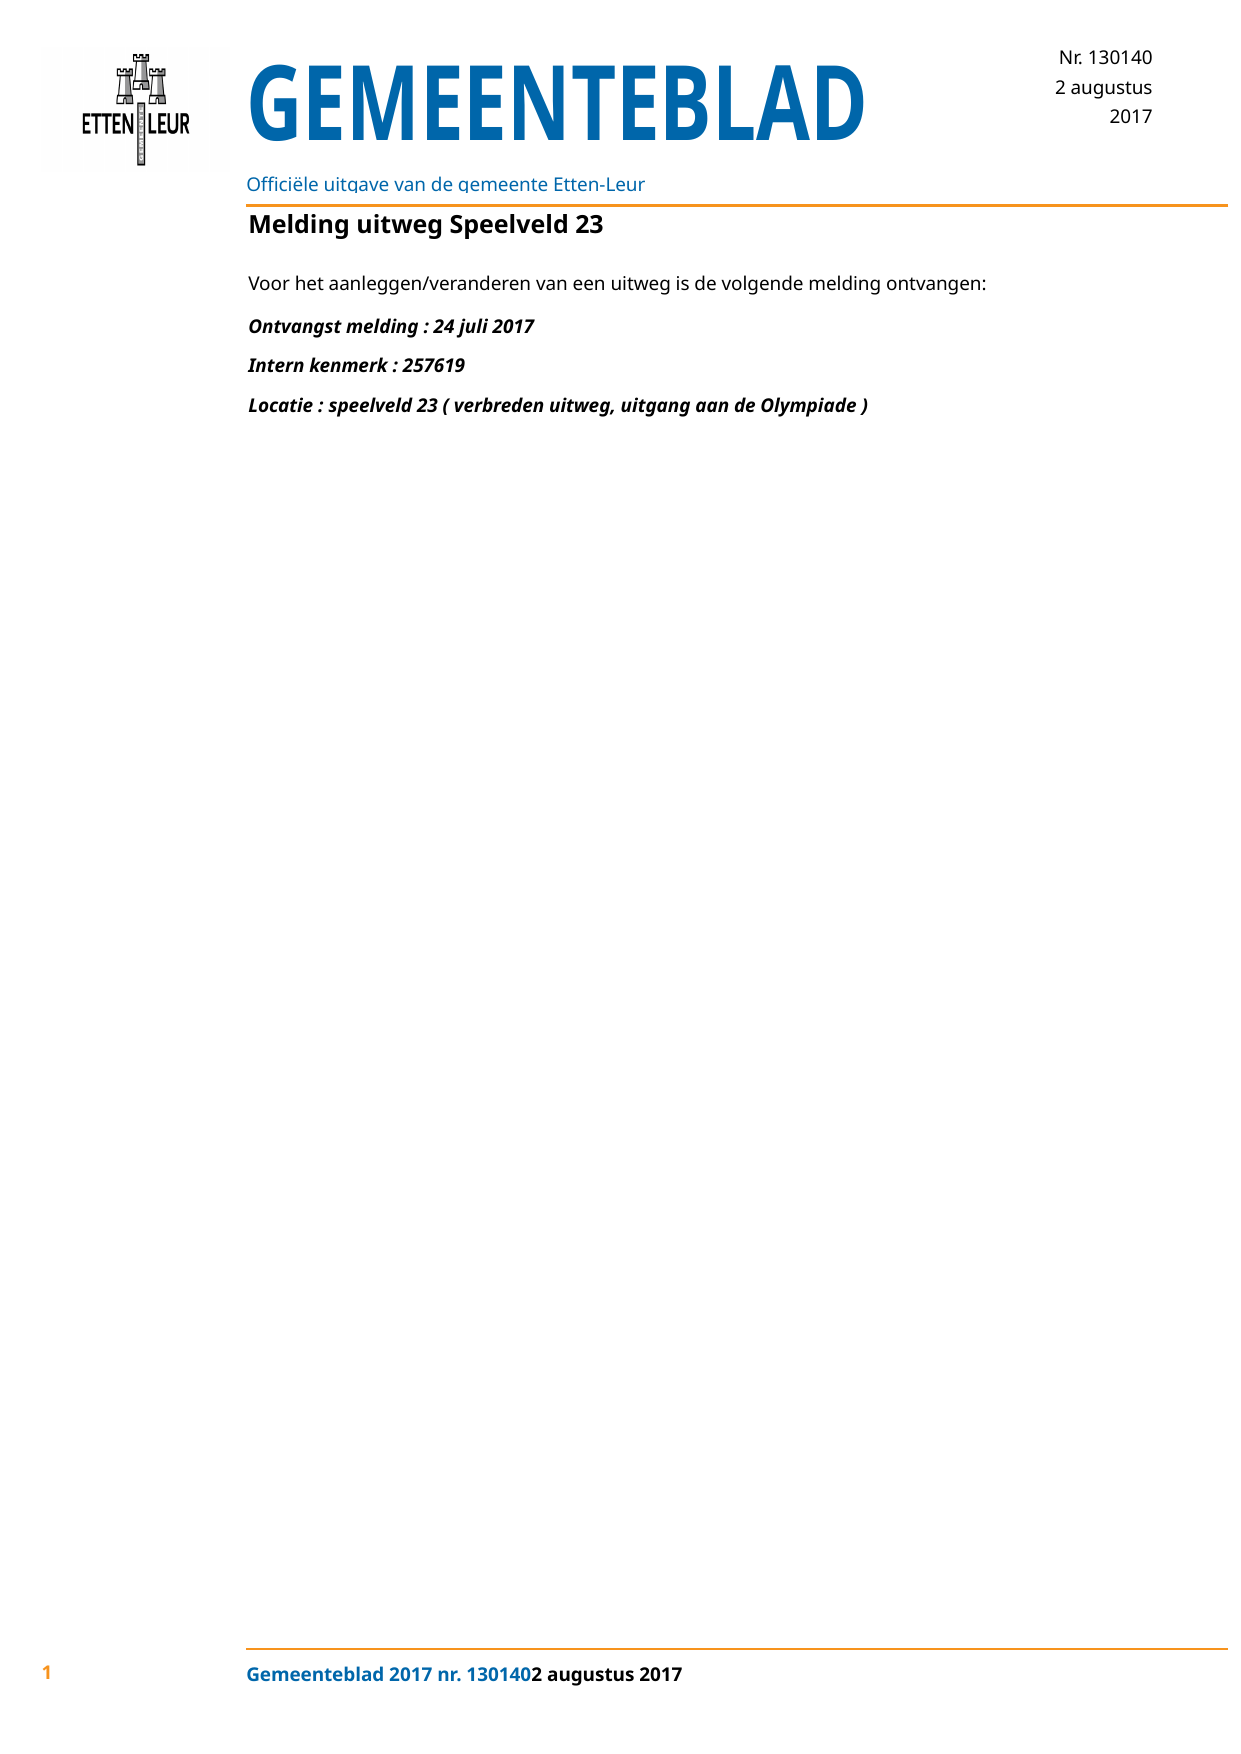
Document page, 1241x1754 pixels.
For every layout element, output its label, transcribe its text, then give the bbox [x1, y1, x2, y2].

text Locatie : speelveld 23 ( verbreden uitweg, uitgang aan de Olympiade ) [248, 392, 1152, 418]
text Voor het aanleggen/veranderen van een uitweg is de volgende melding ontvangen: [248, 270, 1152, 296]
text Ontvangst melding : 24 juli 2017 [248, 313, 1152, 339]
picture [41, 47, 231, 172]
text Intern kenmerk : 257619 [248, 353, 1152, 378]
text Melding uitweg Speelveld 23 [248, 207, 1152, 241]
